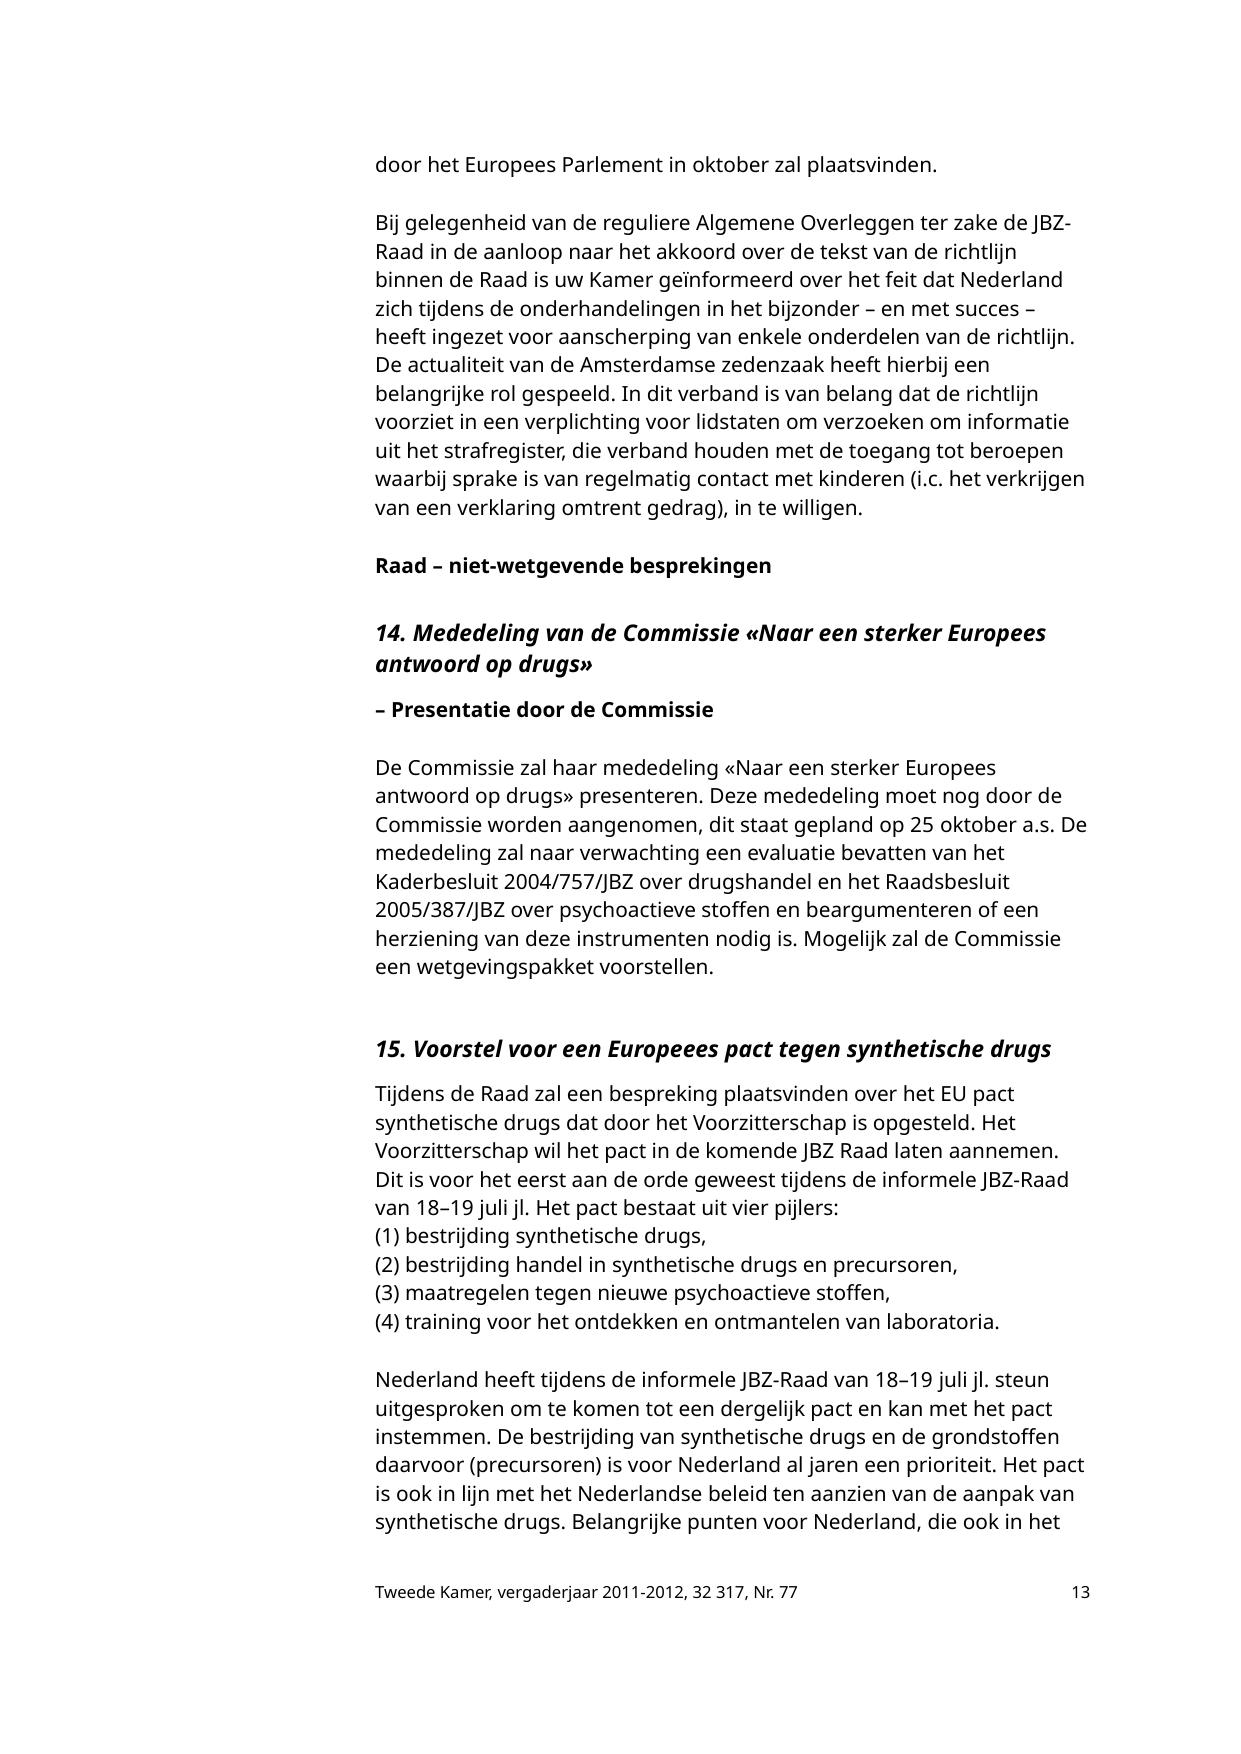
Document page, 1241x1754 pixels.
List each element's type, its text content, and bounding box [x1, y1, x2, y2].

text Bij gelegenheid van de reguliere Algemene Overleggen ter zake de JBZ-Raad in de aanloop naar het akkoord over de tekst van de richtlijn binnen de Raad is uw Kamer geïnformeerd over het feit dat Nederland zich tijdens de onderhandelingen in het bijzonder – en met succes – heeft ingezet voor aanscherping van enkele onderdelen van de richtlijn. De actualiteit van de Amsterdamse zedenzaak heeft hierbij een belangrijke rol gespeeld. In dit verband is van belang dat de richtlijn voorziet in een verplichting voor lidstaten om verzoeken om informatie uit het strafregister, die verband houden met de toegang tot beroepen waarbij sprake is van regelmatig contact met kinderen (i.c. het verkrijgen van een verklaring omtrent gedrag), in te willigen. [375, 208, 1090, 521]
text De Commissie zal haar mededeling «Naar een sterker Europees antwoord op drugs» presenteren. Deze mededeling moet nog door de Commissie worden aangenomen, dit staat gepland op 25 oktober a.s. De mededeling zal naar verwachting een evaluatie bevatten van het Kaderbesluit 2004/757/JBZ over drugshandel en het Raadsbesluit 2005/387/JBZ over psychoactieve stoffen en beargumenteren of een herziening van deze instrumenten nodig is. Mogelijk zal de Commissie een wetgevingspakket voorstellen. [375, 753, 1090, 981]
text – Presentatie door de Commissie [375, 695, 1090, 723]
text (2) bestrijding handel in synthetische drugs en precursoren, [375, 1250, 1090, 1278]
text Tijdens de Raad zal een bespreking plaatsvinden over het EU pact synthetische drugs dat door het Voorzitterschap is opgesteld. Het Voorzitterschap wil het pact in de komende JBZ Raad laten aannemen. Dit is voor het eerst aan de orde geweest tijdens de informele JBZ-Raad van 18–19 juli jl. Het pact bestaat uit vier pijlers: [375, 1079, 1090, 1222]
text (3) maatregelen tegen nieuwe psychoactieve stoffen, [375, 1278, 1090, 1307]
text door het Europees Parlement in oktober zal plaatsvinden. [375, 150, 1090, 178]
text (4) training voor het ontdekken en ontmantelen van laboratoria. [375, 1307, 1090, 1335]
subtitle 15. Voorstel voor een Europeees pact tegen synthetische drugs [375, 1033, 1090, 1064]
text Raad – niet-wetgevende besprekingen [375, 551, 1090, 580]
subtitle 14. Mededeling van de Commissie «Naar een sterker Europees antwoord op drugs» [375, 617, 1090, 680]
text Nederland heeft tijdens de informele JBZ-Raad van 18–19 juli jl. steun uitgesproken om te komen tot een dergelijk pact en kan met het pact instemmen. De bestrijding van synthetische drugs en de grondstoffen daarvoor (precursoren) is voor Nederland al jaren een prioriteit. Het pact is ook in lijn met het Nederlandse beleid ten aanzien van de aanpak van synthetische drugs. Belangrijke punten voor Nederland, die ook in het [375, 1365, 1090, 1536]
text (1) bestrijding synthetische drugs, [375, 1222, 1090, 1250]
